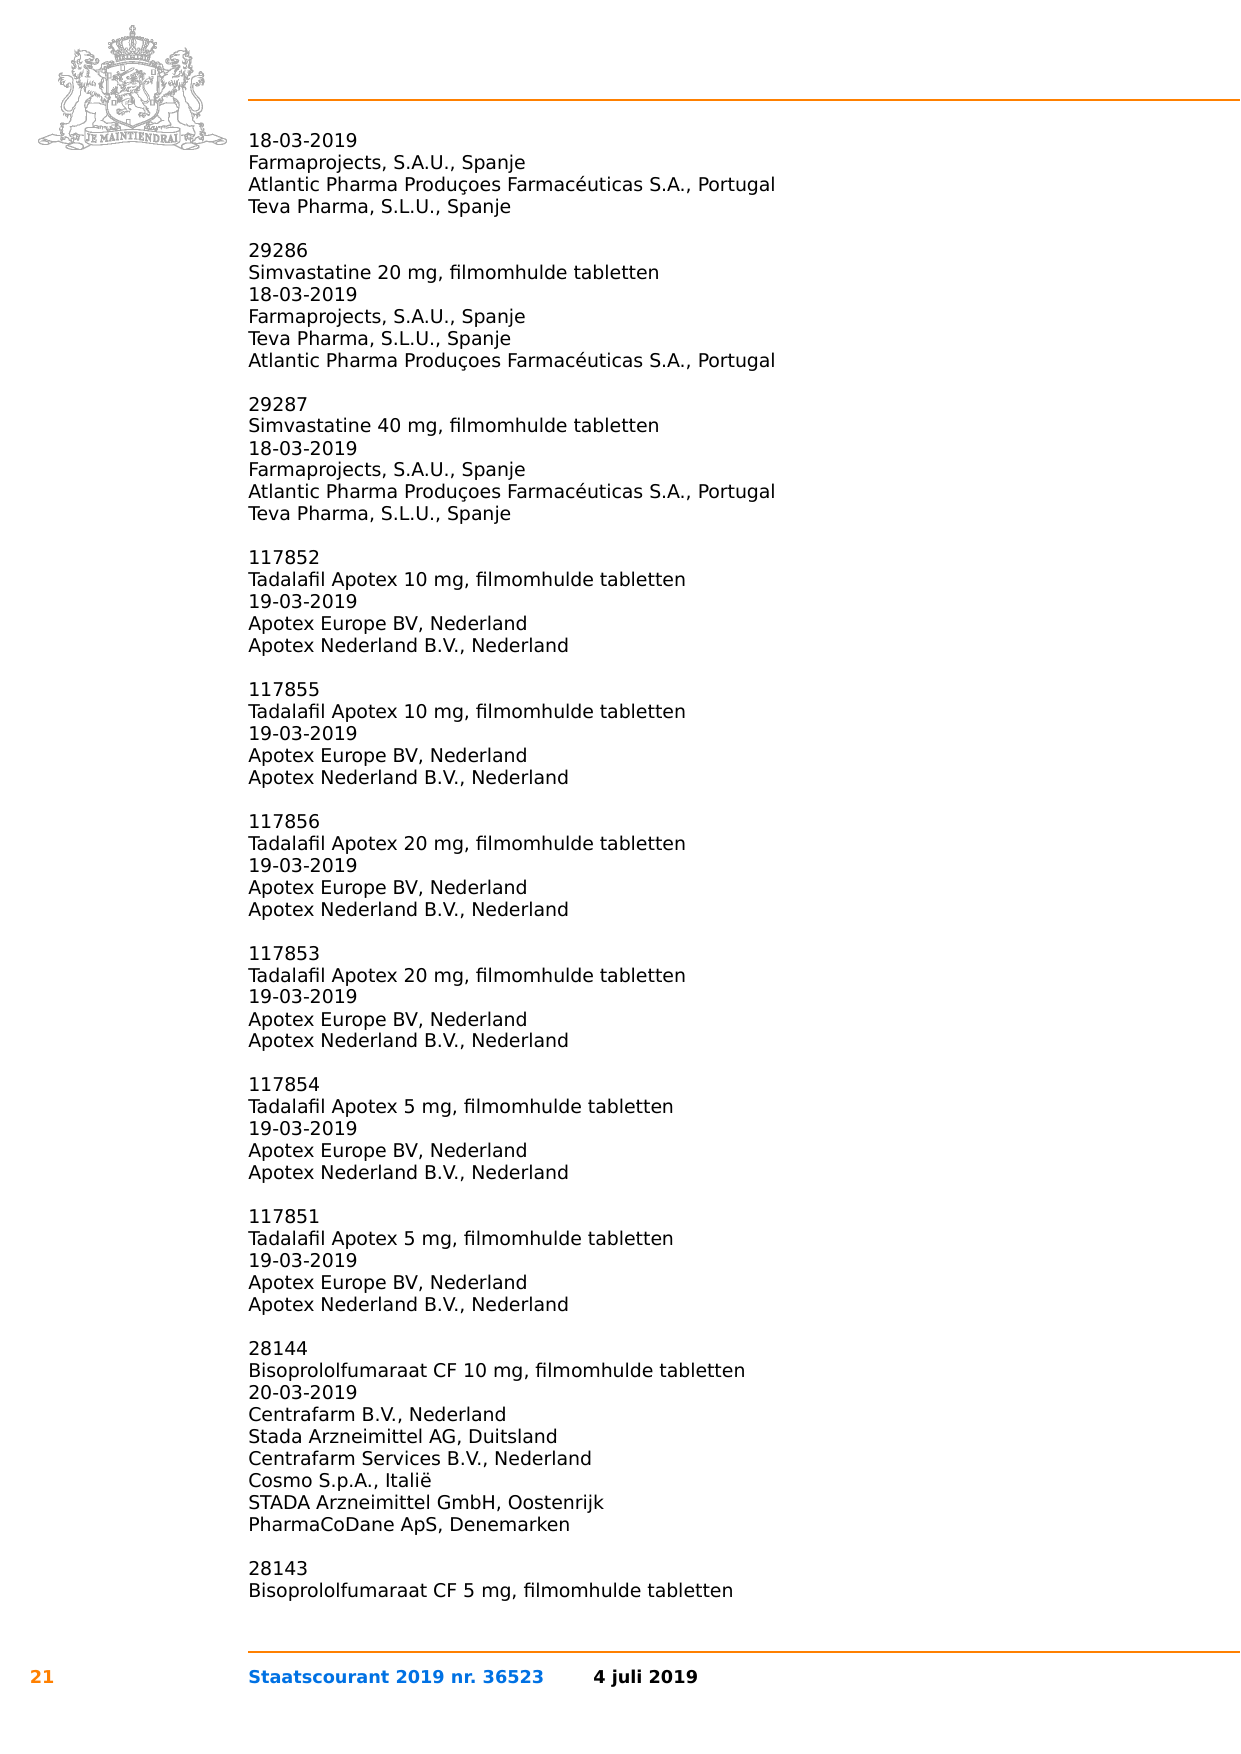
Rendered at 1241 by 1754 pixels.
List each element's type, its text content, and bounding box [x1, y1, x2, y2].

text 19-03-2019 [248, 723, 1163, 745]
text Farmaprojects, S.A.U., Spanje [248, 152, 1163, 174]
text Stada Arzneimittel AG, Duitsland [248, 1426, 1163, 1448]
text Apotex Nederland B.V., Nederland [248, 899, 1163, 921]
text Apotex Nederland B.V., Nederland [248, 1294, 1163, 1316]
text Simvastatine 40 mg, filmomhulde tabletten [248, 415, 1163, 437]
text Centrafarm Services B.V., Nederland [248, 1448, 1163, 1470]
text Apotex Europe BV, Nederland [248, 745, 1163, 767]
text Simvastatine 20 mg, filmomhulde tabletten [248, 262, 1163, 284]
text Tadalafil Apotex 20 mg, filmomhulde tabletten [248, 833, 1163, 855]
text Tadalafil Apotex 5 mg, filmomhulde tabletten [248, 1096, 1163, 1118]
text 117851 [248, 1206, 1163, 1228]
text 28143 [248, 1557, 1163, 1579]
text Apotex Nederland B.V., Nederland [248, 767, 1163, 789]
text Atlantic Pharma Produçoes Farmacéuticas S.A., Portugal [248, 174, 1163, 196]
text 18-03-2019 [248, 284, 1163, 306]
text 29287 [248, 393, 1163, 415]
text Farmaprojects, S.A.U., Spanje [248, 459, 1163, 481]
text 117852 [248, 547, 1163, 569]
text 20-03-2019 [248, 1382, 1163, 1404]
picture [38, 25, 227, 150]
text 117854 [248, 1074, 1163, 1096]
text Tadalafil Apotex 10 mg, filmomhulde tabletten [248, 701, 1163, 723]
text 19-03-2019 [248, 986, 1163, 1008]
text 19-03-2019 [248, 1250, 1163, 1272]
text Teva Pharma, S.L.U., Spanje [248, 503, 1163, 525]
text 19-03-2019 [248, 591, 1163, 613]
text Apotex Nederland B.V., Nederland [248, 635, 1163, 657]
text 117853 [248, 942, 1163, 964]
text Teva Pharma, S.L.U., Spanje [248, 328, 1163, 349]
text Apotex Europe BV, Nederland [248, 1272, 1163, 1294]
text Atlantic Pharma Produçoes Farmacéuticas S.A., Portugal [248, 481, 1163, 503]
text 19-03-2019 [248, 1118, 1163, 1140]
text 117855 [248, 679, 1163, 701]
text 19-03-2019 [248, 855, 1163, 877]
text Tadalafil Apotex 10 mg, filmomhulde tabletten [248, 569, 1163, 591]
text Apotex Europe BV, Nederland [248, 1008, 1163, 1030]
text Apotex Nederland B.V., Nederland [248, 1030, 1163, 1052]
text 29286 [248, 240, 1163, 262]
text 18-03-2019 [248, 130, 1163, 152]
text 117856 [248, 811, 1163, 833]
text Apotex Europe BV, Nederland [248, 613, 1163, 635]
text 28144 [248, 1338, 1163, 1360]
text Apotex Europe BV, Nederland [248, 1140, 1163, 1162]
text Atlantic Pharma Produçoes Farmacéuticas S.A., Portugal [248, 349, 1163, 372]
text Apotex Nederland B.V., Nederland [248, 1162, 1163, 1184]
text PharmaCoDane ApS, Denemarken [248, 1514, 1163, 1536]
text Bisoprololfumaraat CF 5 mg, filmomhulde tabletten [248, 1579, 1163, 1601]
text Bisoprololfumaraat CF 10 mg, filmomhulde tabletten [248, 1360, 1163, 1382]
text Apotex Europe BV, Nederland [248, 877, 1163, 899]
text STADA Arzneimittel GmbH, Oostenrijk [248, 1492, 1163, 1514]
text Centrafarm B.V., Nederland [248, 1404, 1163, 1426]
text 18-03-2019 [248, 437, 1163, 459]
text Teva Pharma, S.L.U., Spanje [248, 196, 1163, 218]
text Farmaprojects, S.A.U., Spanje [248, 306, 1163, 328]
text Cosmo S.p.A., Italië [248, 1470, 1163, 1492]
text Tadalafil Apotex 5 mg, filmomhulde tabletten [248, 1228, 1163, 1250]
text Tadalafil Apotex 20 mg, filmomhulde tabletten [248, 964, 1163, 986]
